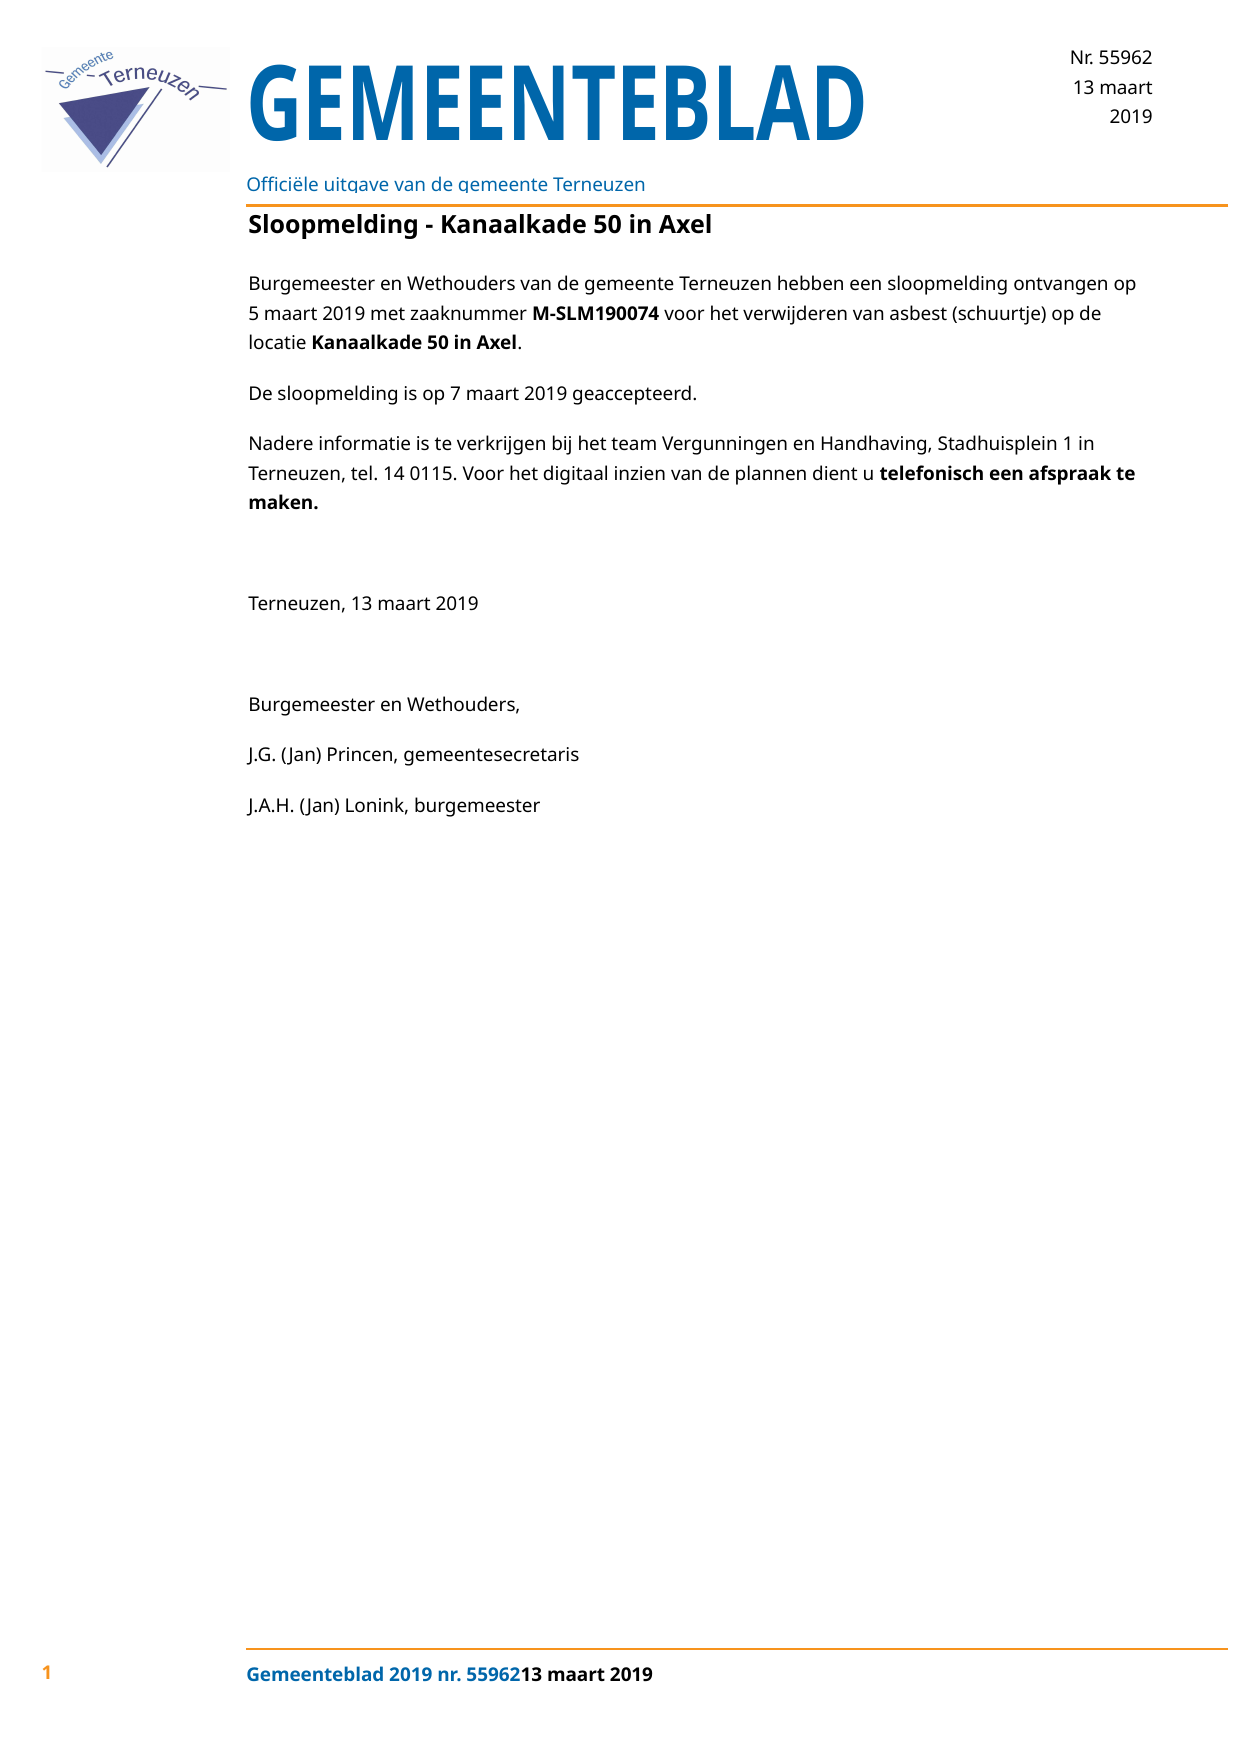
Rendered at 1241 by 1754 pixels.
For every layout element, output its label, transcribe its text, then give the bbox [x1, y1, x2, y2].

text Burgemeester en Wethouders van de gemeente Terneuzen hebben een sloopmelding ontvangen op 5 maart 2019 met zaaknummer M-SLM190074 voor het verwijderen van asbest (schuurtje) op de locatie Kanaalkade 50 in Axel. [248, 270, 1152, 355]
text Terneuzen, 13 maart 2019 [248, 590, 1152, 616]
text Nadere informatie is te verkrijgen bij het team Vergunningen en Handhaving, Stadhuisplein 1 in Terneuzen, tel. 14 0115. Voor het digitaal inzien van de plannen dient u telefonisch een afspraak te maken. [248, 430, 1152, 515]
text De sloopmelding is op 7 maart 2019 geaccepteerd. [248, 380, 1152, 406]
text J.G. (Jan) Princen, gemeentesecretaris [248, 742, 1152, 767]
text Burgemeester en Wethouders, [248, 691, 1152, 717]
text J.A.H. (Jan) Lonink, burgemeester [248, 792, 1152, 818]
picture [41, 47, 231, 172]
text Sloopmelding - Kanaalkade 50 in Axel [248, 207, 1152, 241]
